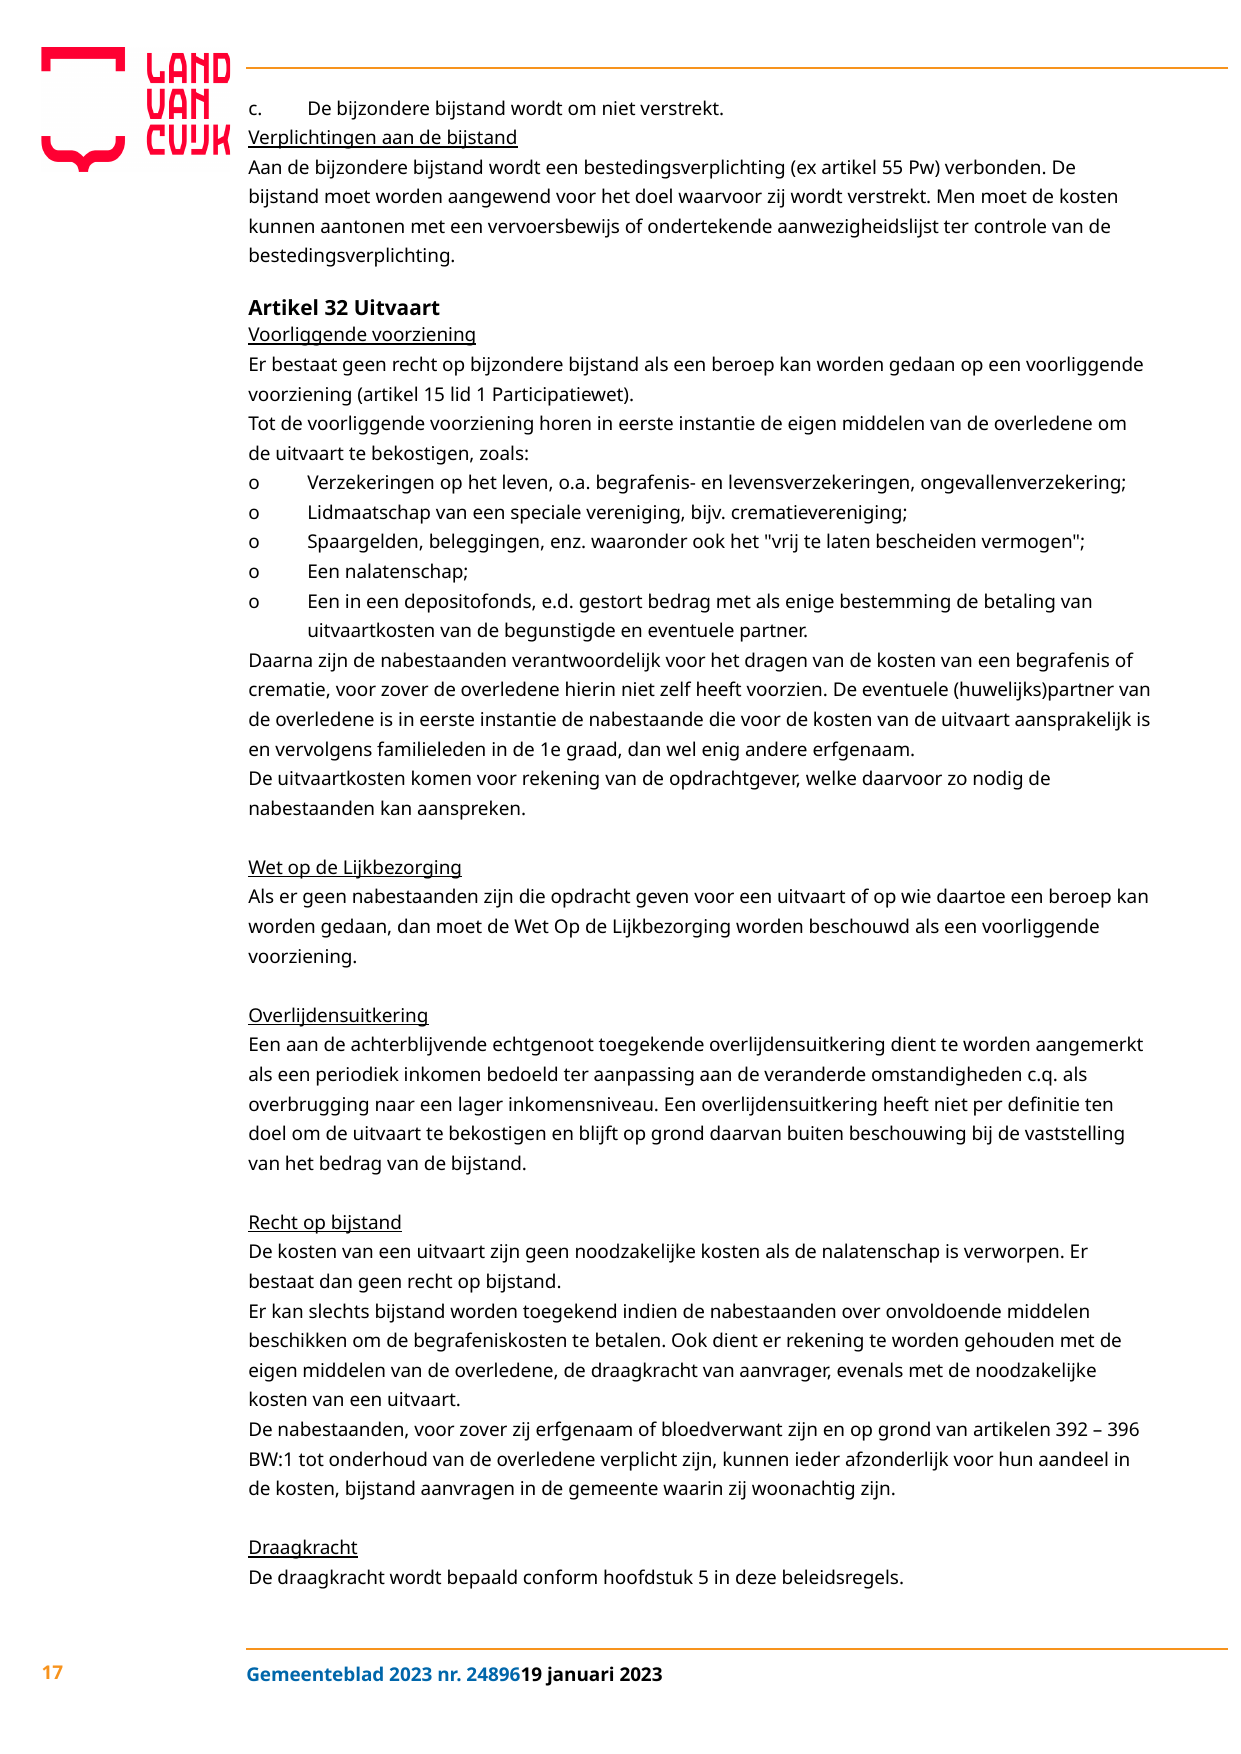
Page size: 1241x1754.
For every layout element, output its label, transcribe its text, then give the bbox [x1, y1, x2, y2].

text Aan de bijzondere bijstand wordt een bestedingsverplichting (ex artikel 55 Pw) verbonden. De bijstand moet worden aangewend voor het doel waarvoor zij wordt verstrekt. Men moet de kosten kunnen aantonen met een vervoersbewijs of ondertekende aanwezigheidslijst ter controle van de bestedingsverplichting. [248, 154, 1152, 268]
list Een nalatenschap; [248, 558, 1152, 584]
text Er bestaat geen recht op bijzondere bijstand als een beroep kan worden gedaan op een voorliggende voorziening (artikel 15 lid 1 Participatiewet). [248, 351, 1152, 406]
list De bijzondere bijstand wordt om niet verstrekt. [248, 95, 1152, 121]
text Verplichtingen aan de bijstand [248, 124, 1152, 150]
text Er kan slechts bijstand worden toegekend indien de nabestaanden over onvoldoende middelen beschikken om de begrafeniskosten te betalen. Ook dient er rekening te worden gehouden met de eigen middelen van de overledene, de draagkracht van aanvrager, evenals met de noodzakelijke kosten van een uitvaart. [248, 1298, 1152, 1412]
text Als er geen nabestaanden zijn die opdracht geven voor een uitvaart of op wie daartoe een beroep kan worden gedaan, dan moet de Wet Op de Lijkbezorging worden beschouwd als een voorliggende voorziening. [248, 884, 1152, 968]
picture [41, 47, 231, 172]
text Overlijdensuitkering [248, 1002, 1152, 1028]
text Recht op bijstand [248, 1209, 1152, 1235]
text De uitvaartkosten komen voor rekening van de opdrachtgever, welke daarvoor zo nodig de nabestaanden kan aanspreken. [248, 765, 1152, 821]
text Draagkracht [248, 1534, 1152, 1560]
list Spaargelden, beleggingen, enz. waaronder ook het "vrij te laten bescheiden vermogen"; [248, 529, 1152, 554]
text Een aan de achterblijvende echtgenoot toegekende overlijdensuitkering dient te worden aangemerkt als een periodiek inkomen bedoeld ter aanpassing aan de veranderde omstandigheden c.q. als overbrugging naar een lager inkomensniveau. Een overlijdensuitkering heeft niet per definitie ten doel om de uitvaart te bekostigen en blijft op grond daarvan buiten beschouwing bij de vaststelling van het bedrag van de bijstand. [248, 1032, 1152, 1176]
list Lidmaatschap van een speciale vereniging, bijv. crematievereniging; [248, 499, 1152, 525]
text De draagkracht wordt bepaald conform hoofdstuk 5 in deze beleidsregels. [248, 1564, 1152, 1590]
text De kosten van een uitvaart zijn geen noodzakelijke kosten als de nalatenschap is verworpen. Er bestaat dan geen recht op bijstand. [248, 1239, 1152, 1294]
text Tot de voorliggende voorziening horen in eerste instantie de eigen middelen van de overledene om de uitvaart te bekostigen, zoals: [248, 410, 1152, 466]
text Wet op de Lijkbezorging [248, 854, 1152, 880]
list Een in een depositofonds, e.d. gestort bedrag met als enige bestemming de betaling van uitvaartkosten van de begunstigde en eventuele partner. [248, 588, 1152, 643]
text De nabestaanden, voor zover zij erfgenaam of bloedverwant zijn en op grond van artikelen 392 – 396 BW:1 tot onderhoud van de overledene verplicht zijn, kunnen ieder afzonderlijk voor hun aandeel in de kosten, bijstand aanvragen in de gemeente waarin zij woonachtig zijn. [248, 1416, 1152, 1501]
text Daarna zijn de nabestaanden verantwoordelijk voor het dragen van de kosten van een begrafenis of crematie, voor zover de overledene hierin niet zelf heeft voorzien. De eventuele (huwelijks)partner van de overledene is in eerste instantie de nabestaande die voor de kosten van de uitvaart aansprakelijk is en vervolgens familieleden in de 1e graad, dan wel enig andere erfgenaam. [248, 647, 1152, 761]
list Verzekeringen op het leven, o.a. begrafenis- en levensverzekeringen, ongevallenverzekering; [248, 469, 1152, 495]
text Artikel 32 Uitvaart [248, 293, 1152, 322]
text Voorliggende voorziening [248, 322, 1152, 347]
